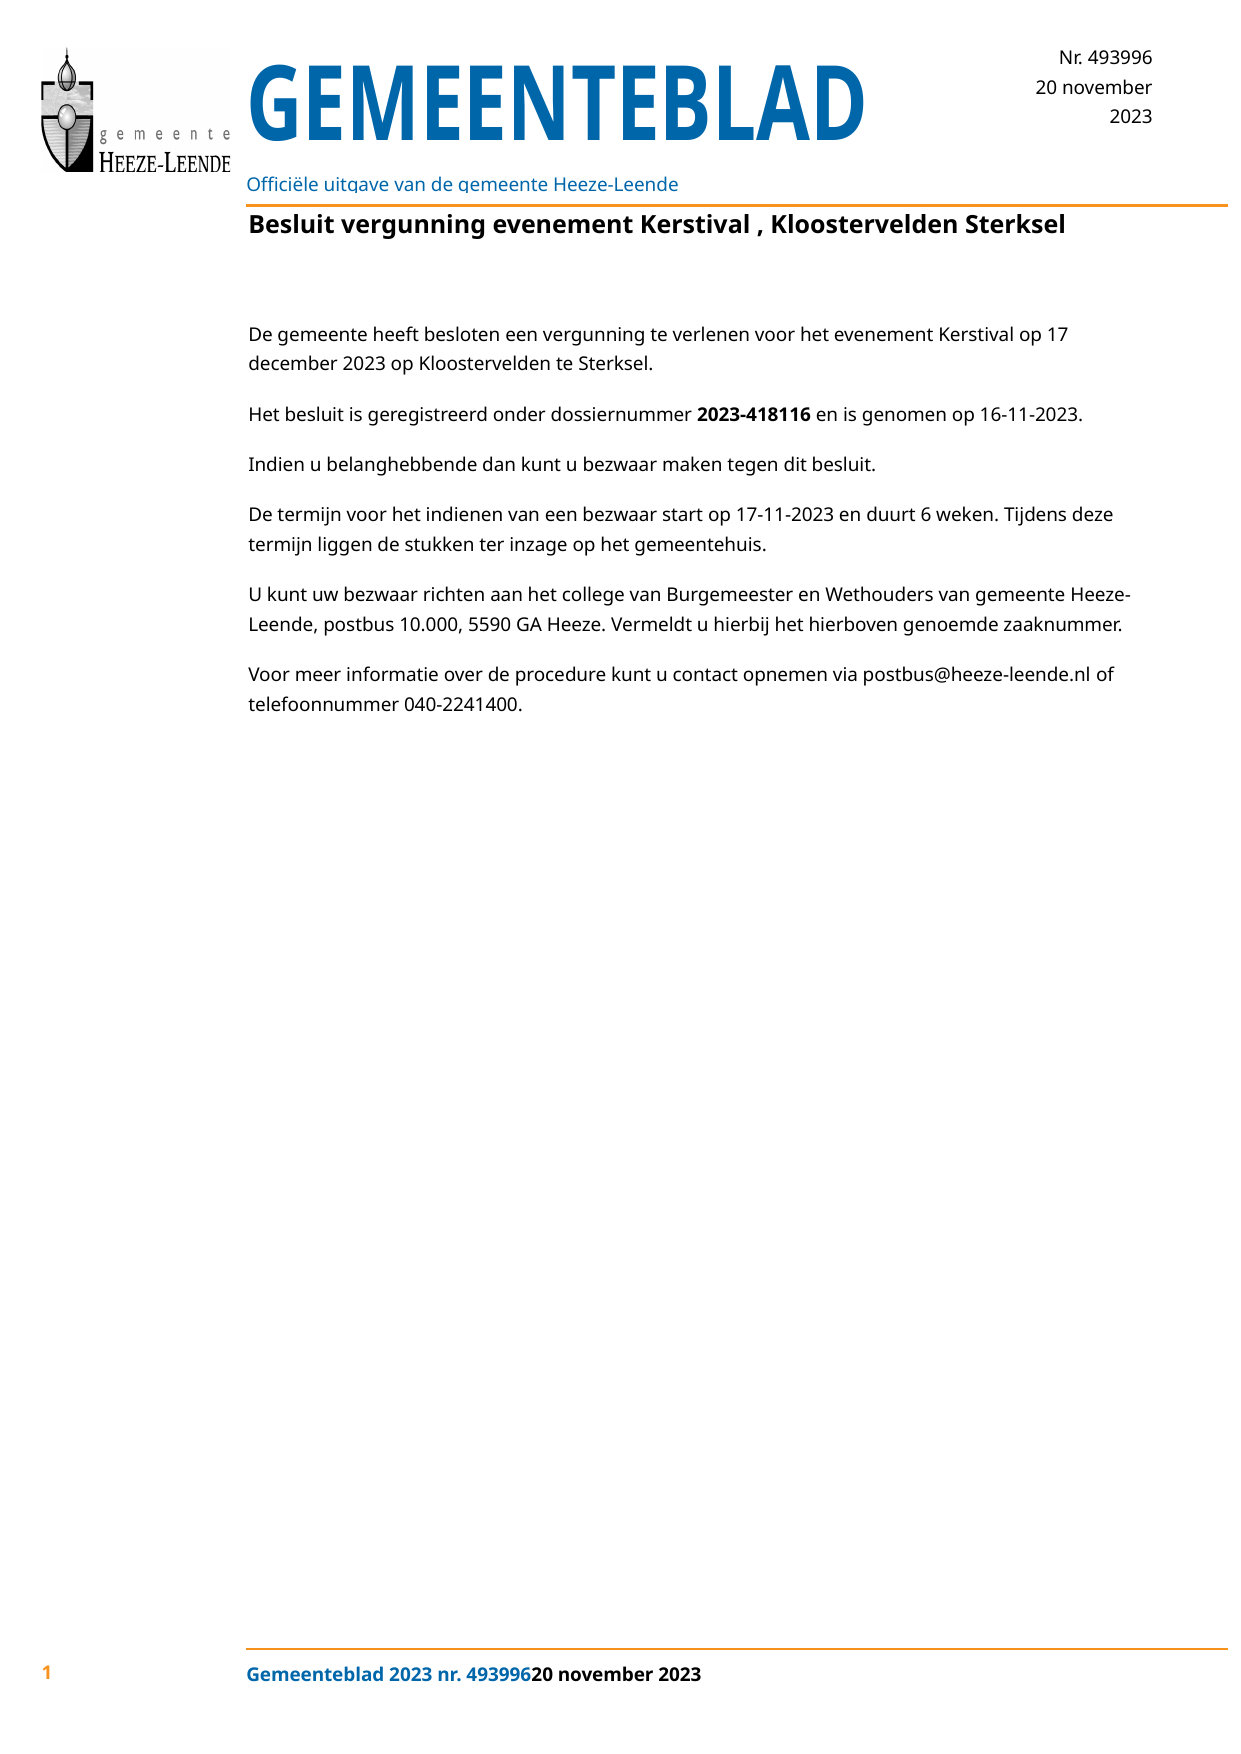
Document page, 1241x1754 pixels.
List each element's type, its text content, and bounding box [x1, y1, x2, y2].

text Voor meer informatie over de procedure kunt u contact opnemen via postbus@heeze-leende.nl of telefoonnummer 040-2241400. [248, 662, 1152, 717]
text De gemeente heeft besloten een vergunning te verlenen voor het evenement Kerstival op 17 december 2023 op Kloostervelden te Sterksel. [248, 321, 1152, 376]
picture [41, 47, 231, 172]
text Het besluit is geregistreerd onder dossiernummer 2023-418116 en is genomen op 16-11-2023. [248, 401, 1152, 426]
text U kunt uw bezwaar richten aan het college van Burgemeester en Wethouders van gemeente Heeze-Leende, postbus 10.000, 5590 GA Heeze. Vermeldt u hierbij het hierboven genoemde zaaknummer. [248, 582, 1152, 637]
text De termijn voor het indienen van een bezwaar start op 17-11-2023 en duurt 6 weken. Tijdens deze termijn liggen de stukken ter inzage op het gemeentehuis. [248, 502, 1152, 557]
text Besluit vergunning evenement Kerstival , Kloostervelden Sterksel [248, 207, 1152, 241]
text Indien u belanghebbende dan kunt u bezwaar maken tegen dit besluit. [248, 451, 1152, 477]
